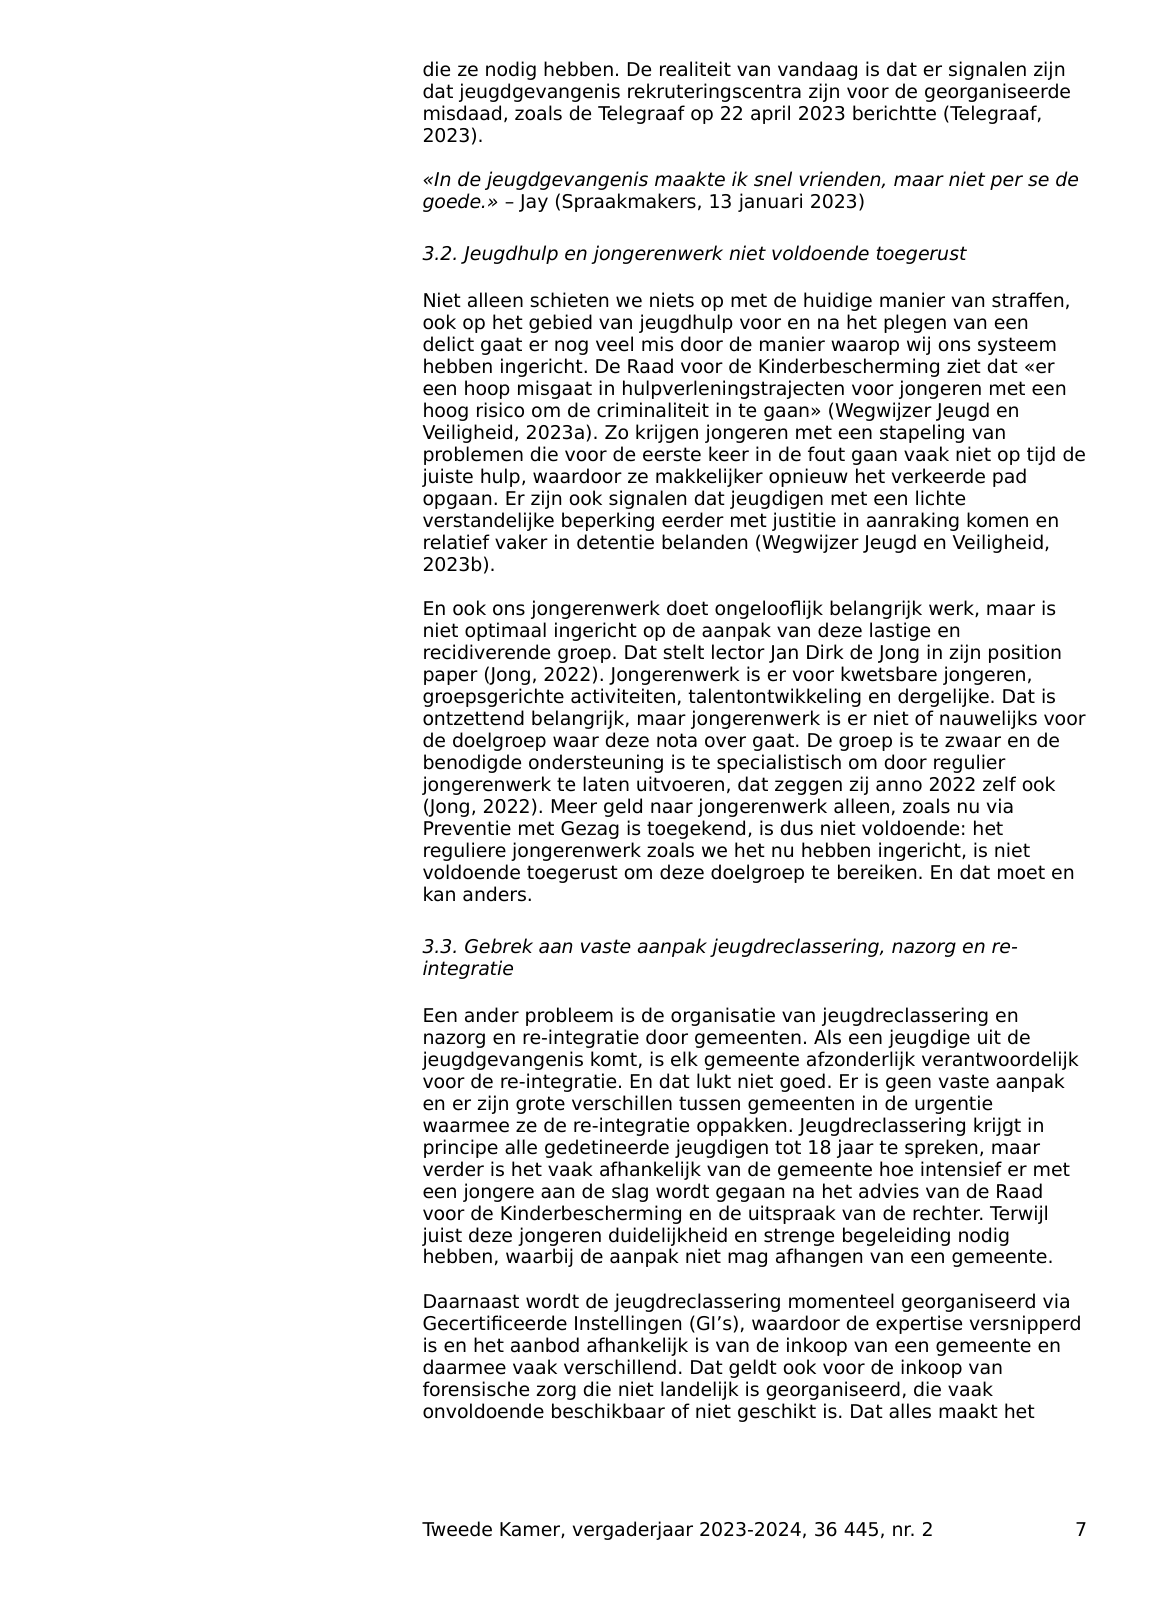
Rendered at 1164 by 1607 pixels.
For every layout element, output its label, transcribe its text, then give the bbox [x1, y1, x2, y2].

subtitle 3.3. Gebrek aan vaste aanpak jeugdreclassering, nazorg en re-integratie [422, 936, 1087, 980]
subtitle 3.2. Jeugdhulp en jongerenwerk niet voldoende toegerust [422, 243, 1087, 265]
text Niet alleen schieten we niets op met de huidige manier van straffen, ook op het gebied van jeugdhulp voor en na het plegen van een delict gaat er nog veel mis door de manier waarop wij ons systeem hebben ingericht. De Raad voor de Kinderbescherming ziet dat «er een hoop misgaat in hulpverleningstrajecten voor jongeren met een hoog risico om de criminaliteit in te gaan» (Wegwijzer Jeugd en Veiligheid, 2023a). Zo krijgen jongeren met een stapeling van problemen die voor de eerste keer in de fout gaan vaak niet op tijd de juiste hulp, waardoor ze makkelijker opnieuw het verkeerde pad opgaan. Er zijn ook signalen dat jeugdigen met een lichte verstandelijke beperking eerder met justitie in aanraking komen en relatief vaker in detentie belanden (Wegwijzer Jeugd en Veiligheid, 2023b). [422, 290, 1087, 576]
text Daarnaast wordt de jeugdreclassering momenteel georganiseerd via Gecertificeerde Instellingen (GI’s), waardoor de expertise versnipperd is en het aanbod afhankelijk is van de inkoop van een gemeente en daarmee vaak verschillend. Dat geldt ook voor de inkoop van forensische zorg die niet landelijk is georganiseerd, die vaak onvoldoende beschikbaar of niet geschikt is. Dat alles maakt het [422, 1291, 1087, 1422]
text En ook ons jongerenwerk doet ongelooflijk belangrijk werk, maar is niet optimaal ingericht op de aanpak van deze lastige en recidiverende groep. Dat stelt lector Jan Dirk de Jong in zijn position paper (Jong, 2022). Jongerenwerk is er voor kwetsbare jongeren, groepsgerichte activiteiten, talentontwikkeling en dergelijke. Dat is ontzettend belangrijk, maar jongerenwerk is er niet of nauwelijks voor de doelgroep waar deze nota over gaat. De groep is te zwaar en de benodigde ondersteuning is te specialistisch om door regulier jongerenwerk te laten uitvoeren, dat zeggen zij anno 2022 zelf ook (Jong, 2022). Meer geld naar jongerenwerk alleen, zoals nu via Preventie met Gezag is toegekend, is dus niet voldoende: het reguliere jongerenwerk zoals we het nu hebben ingericht, is niet voldoende toegerust om deze doelgroep te bereiken. En dat moet en kan anders. [422, 598, 1087, 906]
text Een ander probleem is de organisatie van jeugdreclassering en nazorg en re-integratie door gemeenten. Als een jeugdige uit de jeugdgevangenis komt, is elk gemeente afzonderlijk verantwoordelijk voor de re-integratie. En dat lukt niet goed. Er is geen vaste aanpak en er zijn grote verschillen tussen gemeenten in de urgentie waarmee ze de re-integratie oppakken. Jeugdreclassering krijgt in principe alle gedetineerde jeugdigen tot 18 jaar te spreken, maar verder is het vaak afhankelijk van de gemeente hoe intensief er met een jongere aan de slag wordt gegaan na het advies van de Raad voor de Kinderbescherming en de uitspraak van de rechter. Terwijl juist deze jongeren duidelijkheid en strenge begeleiding nodig hebben, waarbij de aanpak niet mag afhangen van een gemeente. [422, 1005, 1087, 1268]
text die ze nodig hebben. De realiteit van vandaag is dat er signalen zijn dat jeugdgevangenis rekruteringscentra zijn voor de georganiseerde misdaad, zoals de Telegraaf op 22 april 2023 berichtte (Telegraaf, 2023). [422, 59, 1087, 147]
text «In de jeugdgevangenis maakte ik snel vrienden, maar niet per se de goede.» – Jay (Spraakmakers, 13 januari 2023) [422, 169, 1087, 213]
